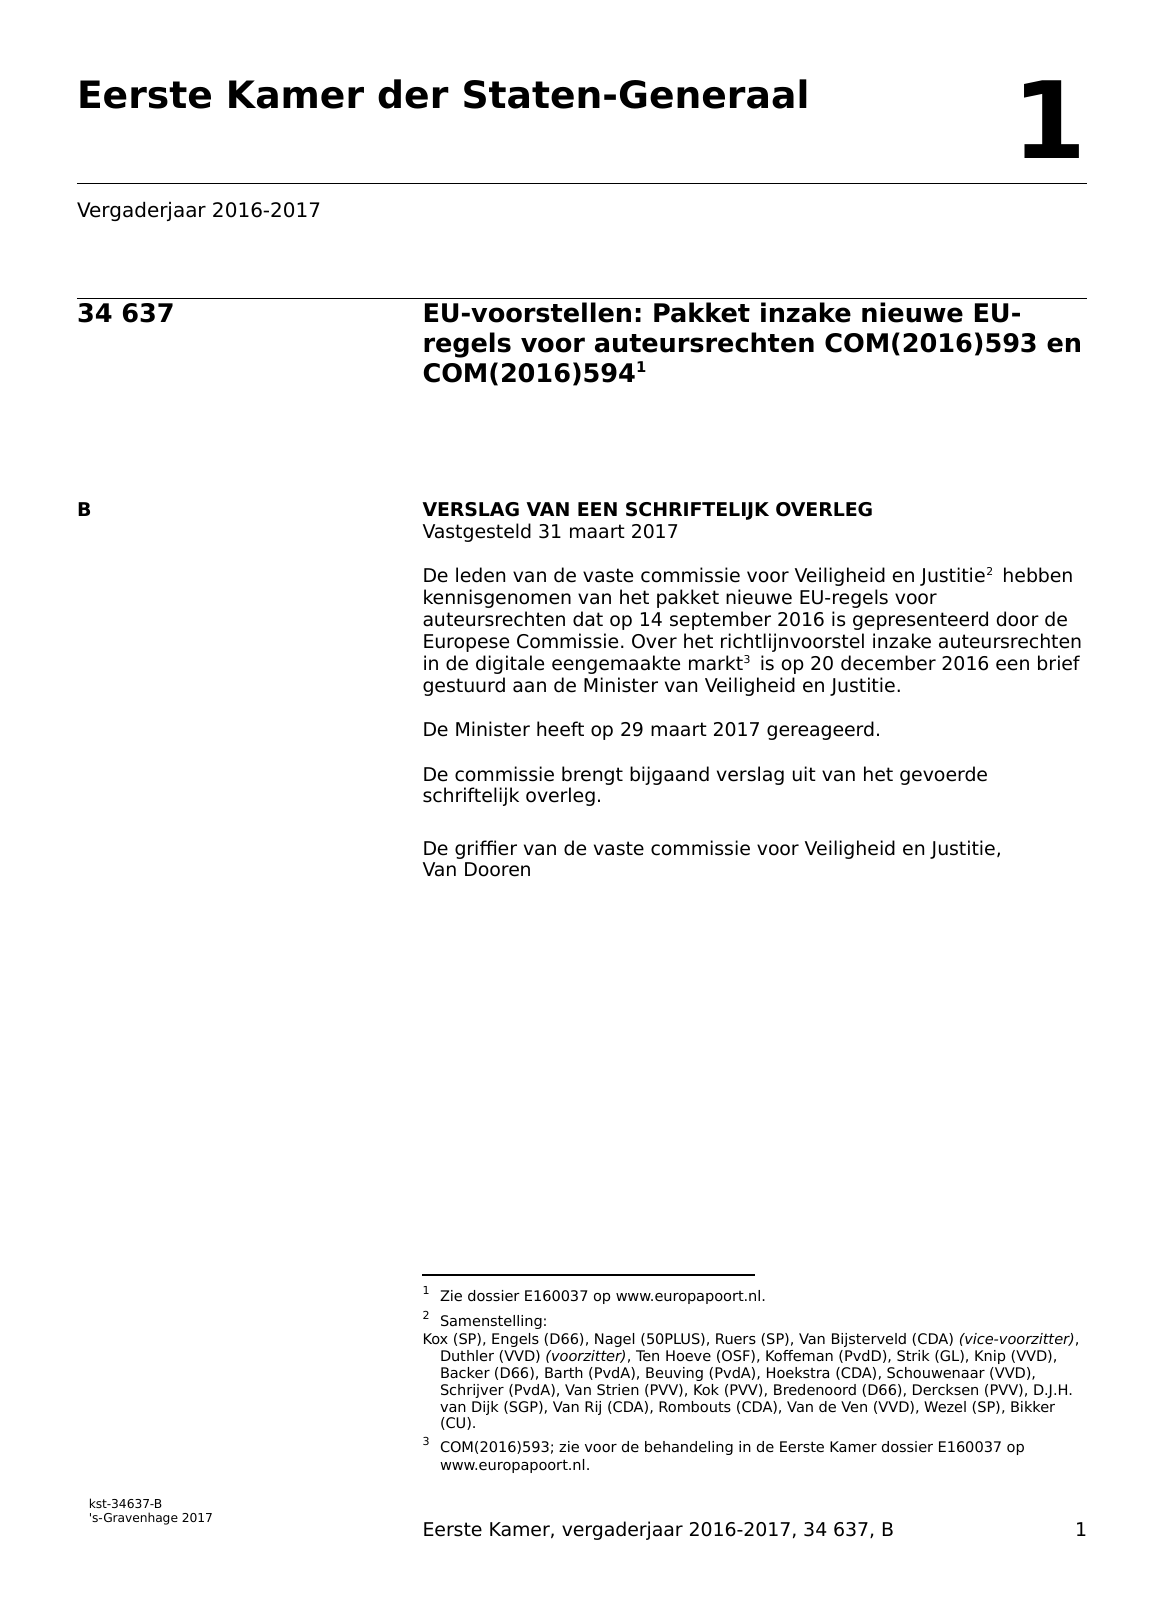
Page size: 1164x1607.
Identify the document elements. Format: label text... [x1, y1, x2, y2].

text Zie dossier E160037 op www.europapoort.nl. [422, 1284, 1087, 1306]
text Vastgesteld 31 maart 2017 [422, 521, 1087, 543]
text Kox (SP), Engels (D66), Nagel (50PLUS), Ruers (SP), Van Bijsterveld (CDA) (vice-voorzitter), Duthler (VVD) (voorzitter), Ten Hoeve (OSF), Koffeman (PvdD), Strik (GL), Knip (VVD), Backer (D66), Barth (PvdA), Beuving (PvdA), Hoekstra (CDA), Schouwenaar (VVD), Schrijver (PvdA), Van Strien (PVV), Kok (PVV), Bredenoord (D66), Dercksen (PVV), D.J.H. van Dijk (SGP), Van Rij (CDA), Rombouts (CDA), Van de Ven (VVD), Wezel (SP), Bikker (CU). [422, 1331, 1087, 1432]
table_header 1 [886, 59, 1087, 183]
text De leden van de vaste commissie voor Veiligheid en Justitie hebben kennisgenomen van het pakket nieuwe EU-regels voor auteursrechten dat op 14 september 2016 is gepresenteerd door de Europese Commissie. Over het richtlijnvoorstel inzake auteursrechten in de digitale eengemaakte markt is op 20 december 2016 een brief gestuurd aan de Minister van Veiligheid en Justitie. [422, 565, 1087, 697]
text De Minister heeft op 29 maart 2017 gereageerd. [422, 719, 1087, 741]
text De griffier van de vaste commissie voor Veiligheid en Justitie, Van Dooren [422, 837, 1087, 881]
text kst-34637-B [88, 1497, 323, 1511]
text 's-Gravenhage 2017 [88, 1511, 323, 1525]
table_cell Vergaderjaar 2016-2017 [77, 184, 1087, 298]
text De commissie brengt bijgaand verslag uit van het gevoerde schriftelijk overleg. [422, 763, 1087, 807]
subtitle 34 637 EU-voorstellen: Pakket inzake nieuwe EU-regels voor auteursrechten COM(2016)593 en COM(2016)594 [77, 299, 1087, 388]
text Samenstelling: [422, 1309, 1087, 1331]
table_header Eerste Kamer der Staten-Generaal [77, 59, 886, 183]
subtitle B VERSLAG VAN EEN SCHRIFTELIJK OVERLEG [77, 499, 1087, 521]
text COM(2016)593; zie voor de behandeling in de Eerste Kamer dossier E160037 op www.europapoort.nl. [422, 1435, 1087, 1474]
